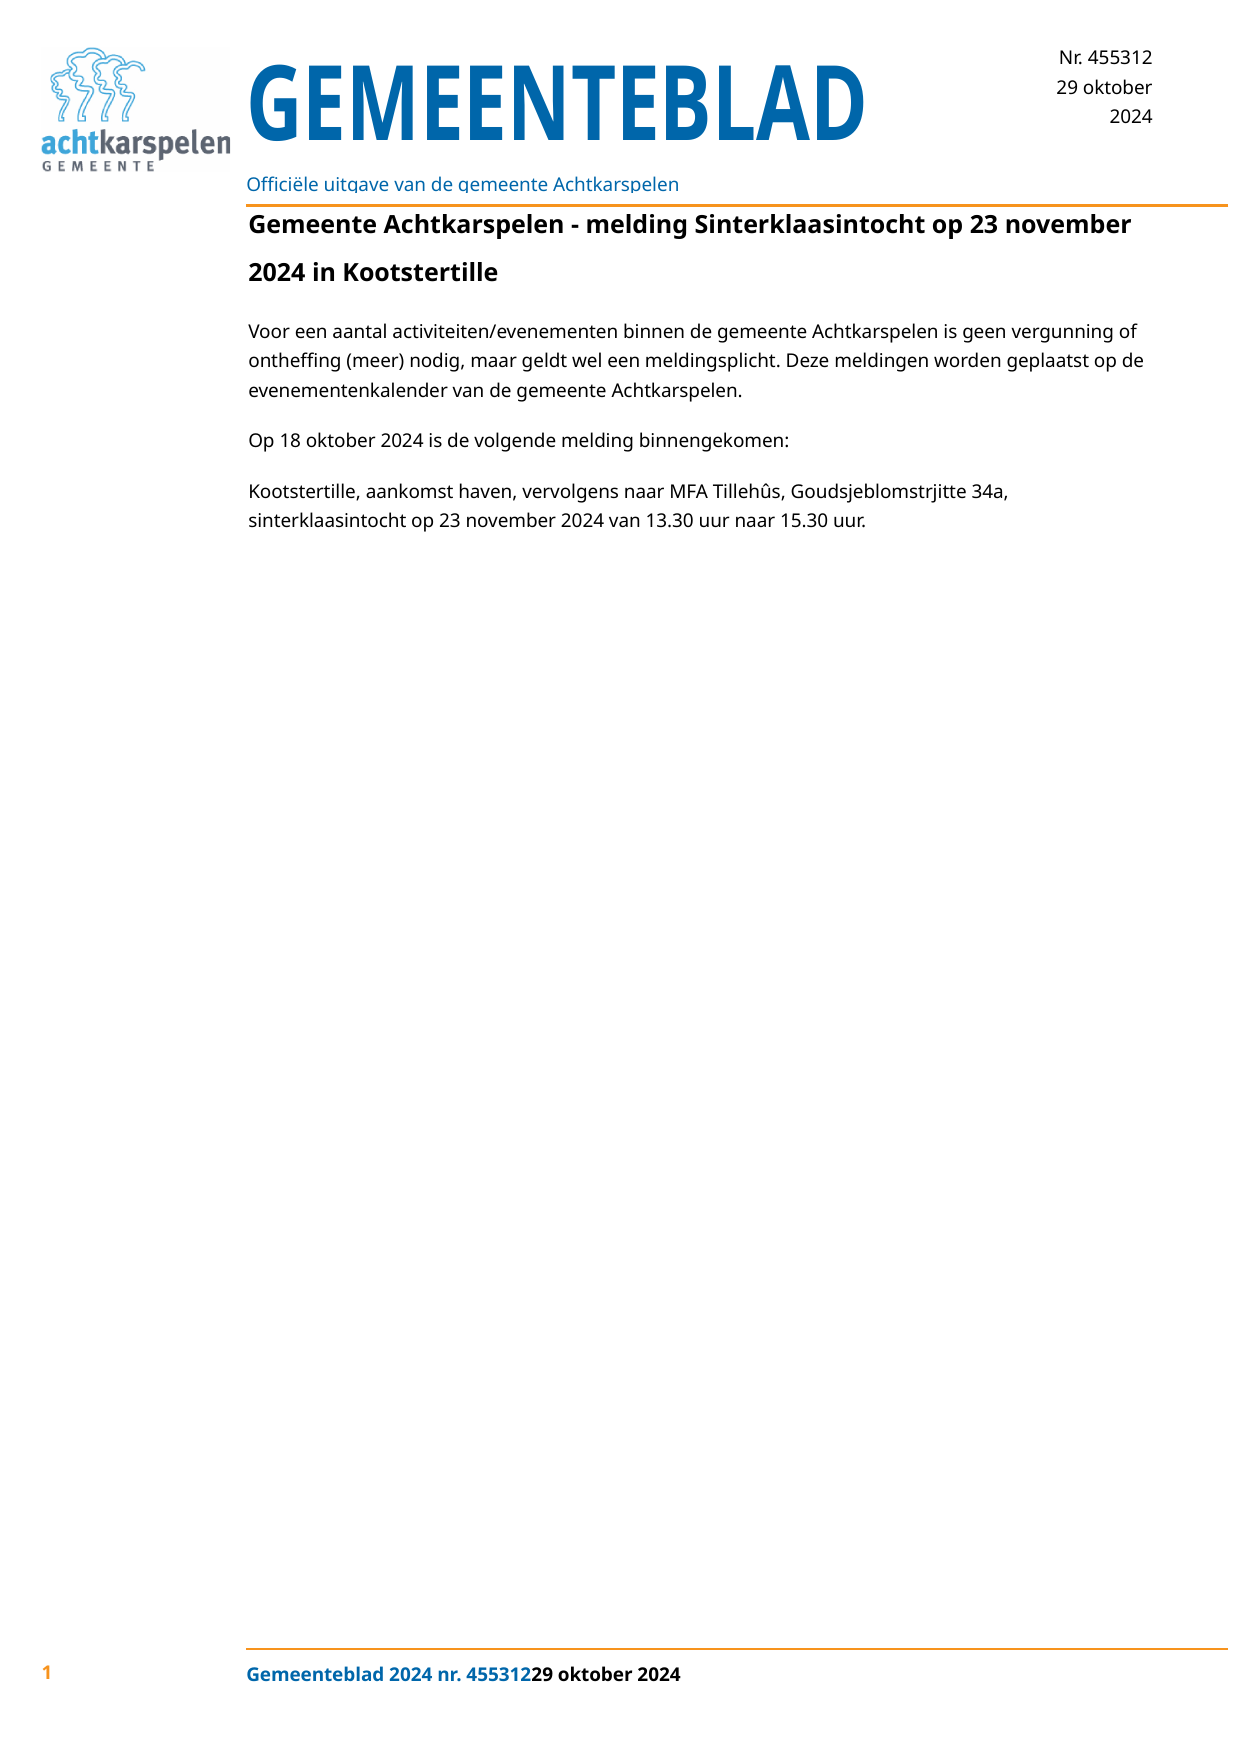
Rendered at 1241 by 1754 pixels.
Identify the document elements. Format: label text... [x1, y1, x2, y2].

text Gemeente Achtkarspelen - melding Sinterklaasintocht op 23 november 2024 in Kootstertille [248, 207, 1152, 288]
text Kootstertille, aankomst haven, vervolgens naar MFA Tillehûs, Goudsjeblomstrjitte 34a, sinterklaasintocht op 23 november 2024 van 13.30 uur naar 15.30 uur. [248, 478, 1152, 533]
text Op 18 oktober 2024 is de volgende melding binnengekomen: [248, 427, 1152, 453]
picture [41, 47, 231, 172]
text Voor een aantal activiteiten/evenementen binnen de gemeente Achtkarspelen is geen vergunning of ontheffing (meer) nodig, maar geldt wel een meldingsplicht. Deze meldingen worden geplaatst op de evenementenkalender van de gemeente Achtkarspelen. [248, 318, 1152, 403]
